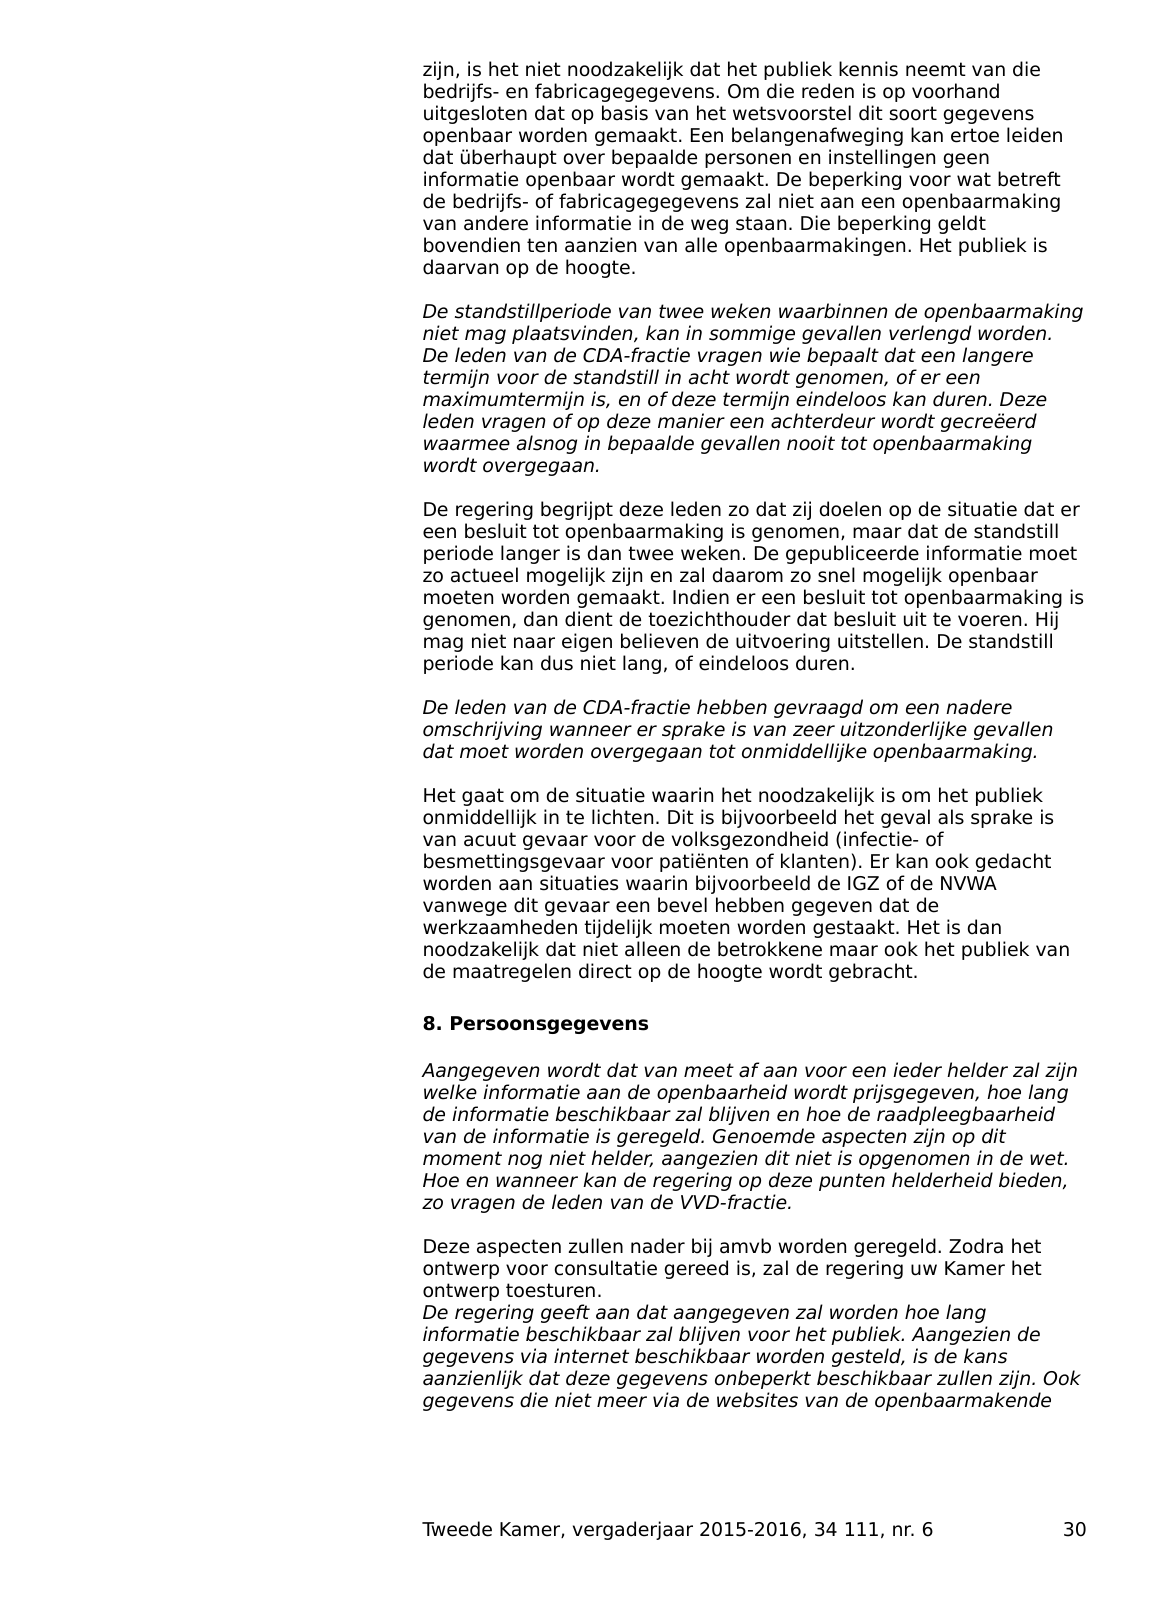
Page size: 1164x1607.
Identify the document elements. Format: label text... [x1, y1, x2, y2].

text Deze aspecten zullen nader bij amvb worden geregeld. Zodra het ontwerp voor consultatie gereed is, zal de regering uw Kamer het ontwerp toesturen. [422, 1236, 1087, 1302]
text De leden van de CDA-fractie hebben gevraagd om een nadere omschrijving wanneer er sprake is van zeer uitzonderlijke gevallen dat moet worden overgegaan tot onmiddellijke openbaarmaking. [422, 697, 1087, 763]
text Het gaat om de situatie waarin het noodzakelijk is om het publiek onmiddellijk in te lichten. Dit is bijvoorbeeld het geval als sprake is van acuut gevaar voor de volksgezondheid (infectie- of besmettingsgevaar voor patiënten of klanten). Er kan ook gedacht worden aan situaties waarin bijvoorbeeld de IGZ of de NVWA vanwege dit gevaar een bevel hebben gegeven dat de werkzaamheden tijdelijk moeten worden gestaakt. Het is dan noodzakelijk dat niet alleen de betrokkene maar ook het publiek van de maatregelen direct op de hoogte wordt gebracht. [422, 785, 1087, 983]
text Aangegeven wordt dat van meet af aan voor een ieder helder zal zijn welke informatie aan de openbaarheid wordt prijsgegeven, hoe lang de informatie beschikbaar zal blijven en hoe de raadpleegbaarheid van de informatie is geregeld. Genoemde aspecten zijn op dit moment nog niet helder, aangezien dit niet is opgenomen in de wet. Hoe en wanneer kan de regering op deze punten helderheid bieden, zo vragen de leden van de VVD-fractie. [422, 1060, 1087, 1214]
text De standstillperiode van twee weken waarbinnen de openbaarmaking niet mag plaatsvinden, kan in sommige gevallen verlengd worden. De leden van de CDA-fractie vragen wie bepaalt dat een langere termijn voor de standstill in acht wordt genomen, of er een maximumtermijn is, en of deze termijn eindeloos kan duren. Deze leden vragen of op deze manier een achterdeur wordt gecreëerd waarmee alsnog in bepaalde gevallen nooit tot openbaarmaking wordt overgegaan. [422, 301, 1087, 477]
text De regering begrijpt deze leden zo dat zij doelen op de situatie dat er een besluit tot openbaarmaking is genomen, maar dat de standstill periode langer is dan twee weken. De gepubliceerde informatie moet zo actueel mogelijk zijn en zal daarom zo snel mogelijk openbaar moeten worden gemaakt. Indien er een besluit tot openbaarmaking is genomen, dan dient de toezichthouder dat besluit uit te voeren. Hij mag niet naar eigen believen de uitvoering uitstellen. De standstill periode kan dus niet lang, of eindeloos duren. [422, 499, 1087, 675]
text De regering geeft aan dat aangegeven zal worden hoe lang informatie beschikbaar zal blijven voor het publiek. Aangezien de gegevens via internet beschikbaar worden gesteld, is de kans aanzienlijk dat deze gegevens onbeperkt beschikbaar zullen zijn. Ook gegevens die niet meer via de websites van de openbaarmakende [422, 1302, 1087, 1412]
text zijn, is het niet noodzakelijk dat het publiek kennis neemt van die bedrijfs- en fabricagegegevens. Om die reden is op voorhand uitgesloten dat op basis van het wetsvoorstel dit soort gegevens openbaar worden gemaakt. Een belangenafweging kan ertoe leiden dat überhaupt over bepaalde personen en instellingen geen informatie openbaar wordt gemaakt. De beperking voor wat betreft de bedrijfs- of fabricagegegevens zal niet aan een openbaarmaking van andere informatie in de weg staan. Die beperking geldt bovendien ten aanzien van alle openbaarmakingen. Het publiek is daarvan op de hoogte. [422, 59, 1087, 279]
subtitle 8. Persoonsgegevens [422, 1013, 1087, 1035]
